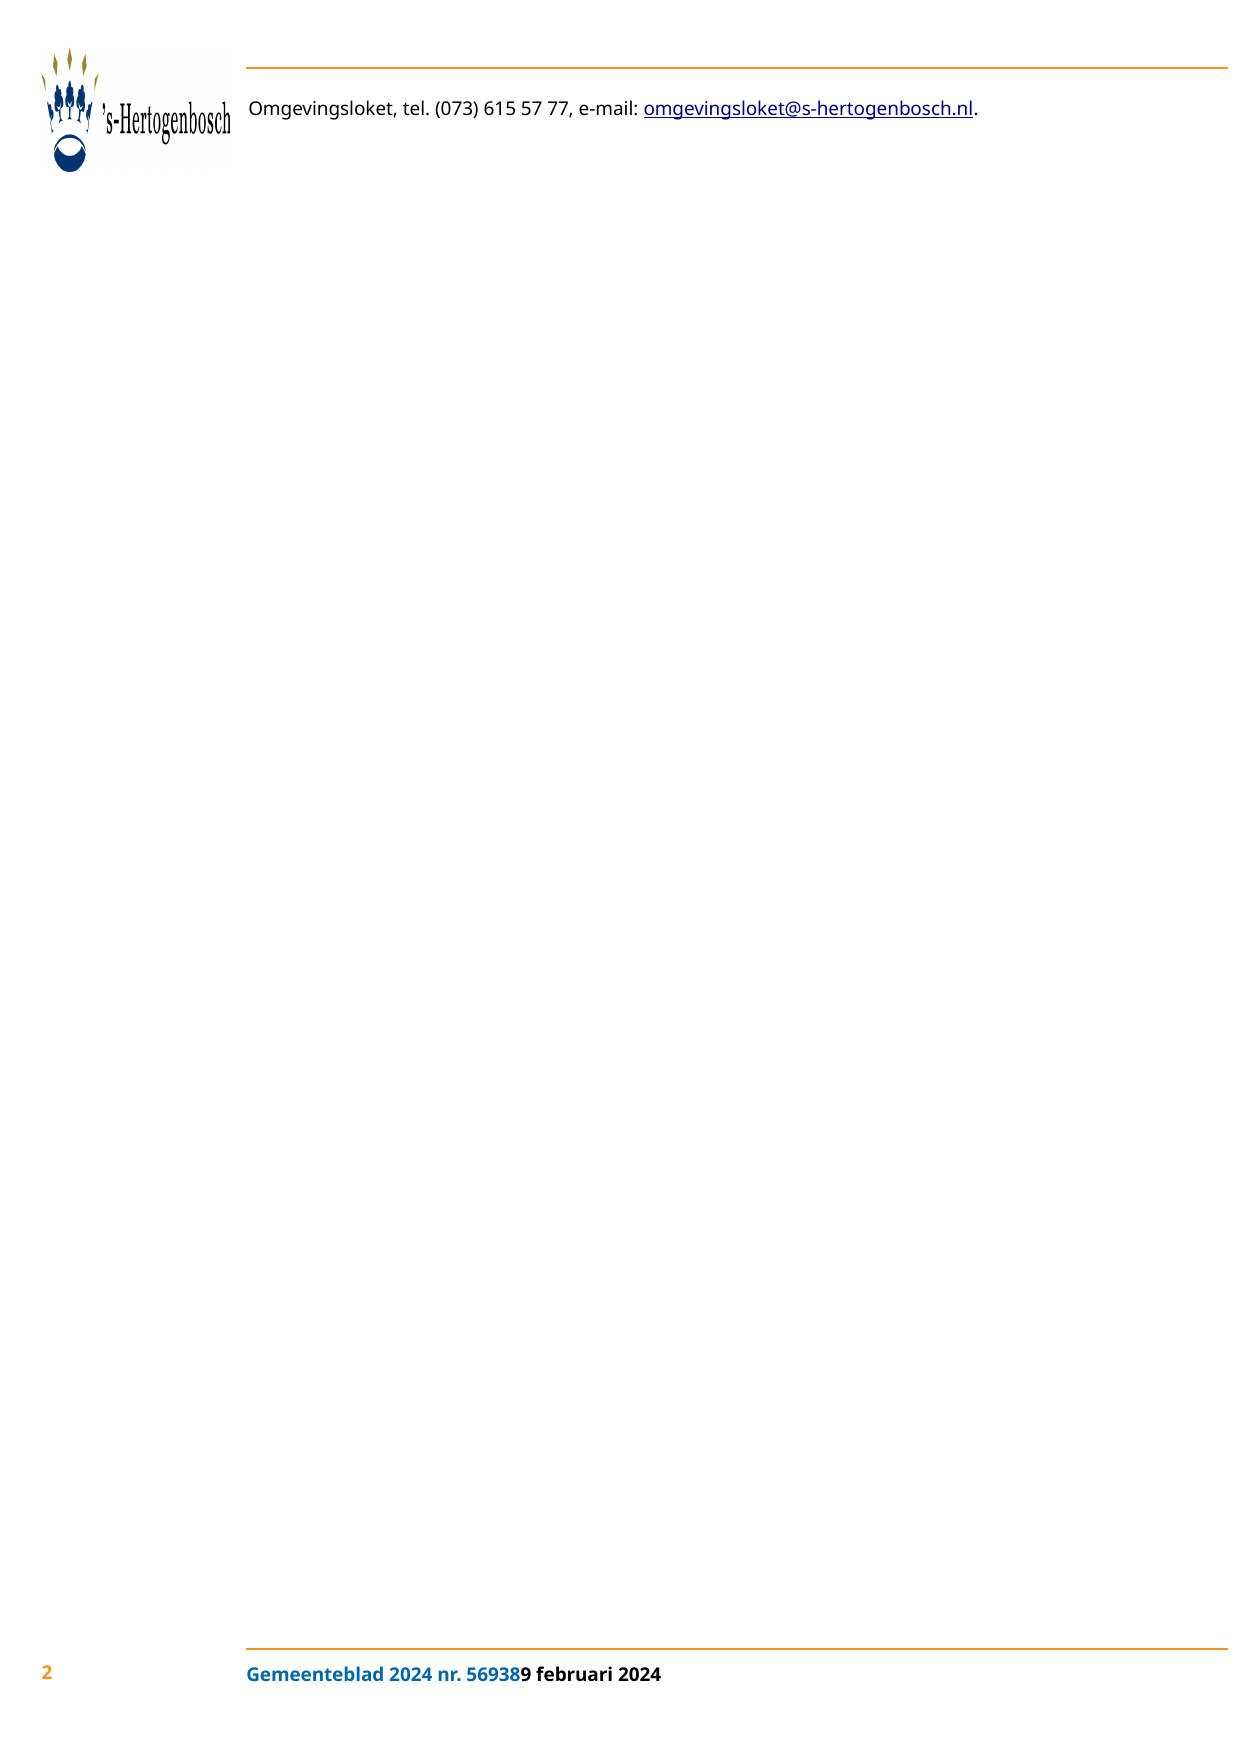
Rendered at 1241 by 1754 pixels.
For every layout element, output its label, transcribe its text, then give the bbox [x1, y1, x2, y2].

text Omgevingsloket, tel. (073) 615 57 77, e-mail: omgevingsloket@s-hertogenbosch.nl. [248, 95, 1152, 121]
picture [41, 47, 231, 172]
